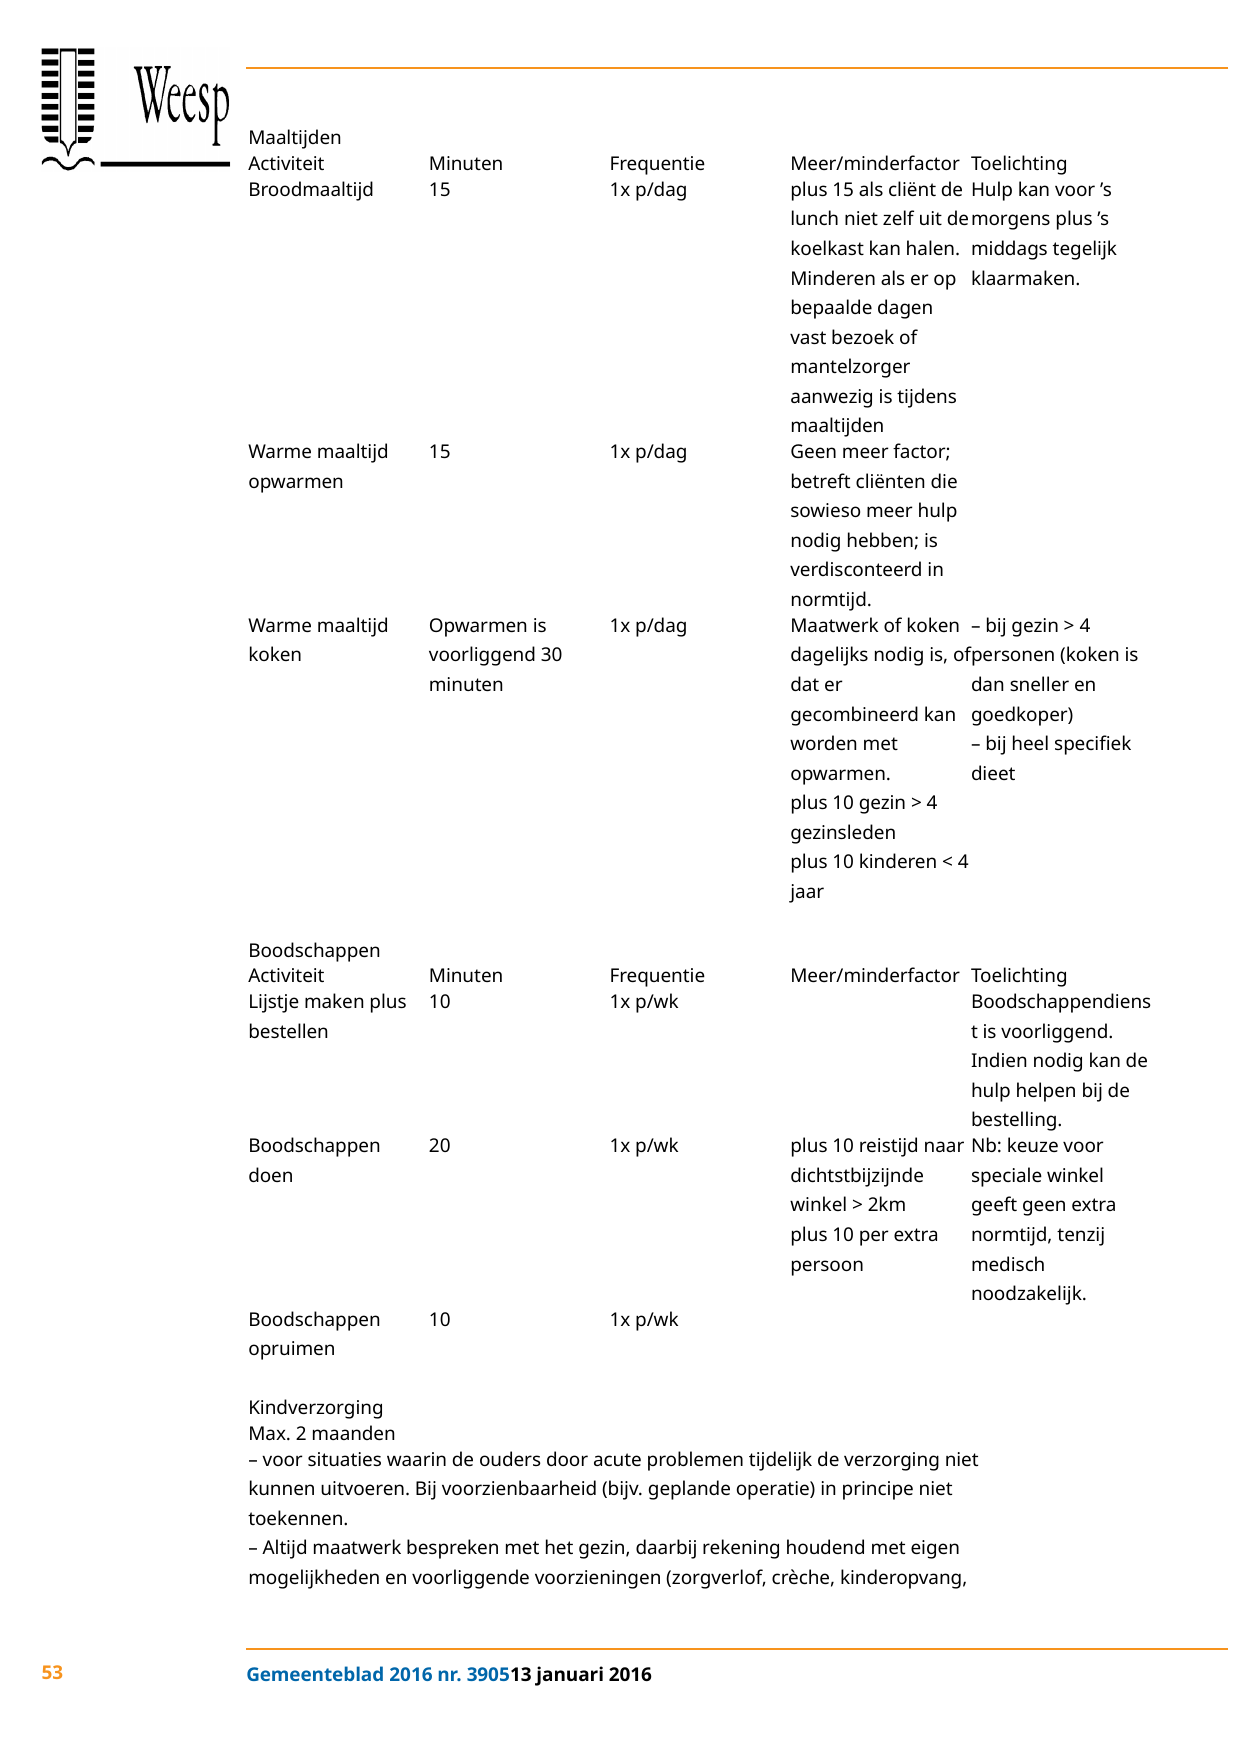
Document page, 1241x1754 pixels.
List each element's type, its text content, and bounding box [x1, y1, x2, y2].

table_cell Warme maaltijd opwarmen [248, 438, 429, 612]
table_cell Minuten [429, 150, 609, 176]
table_cell Boodschappendienst is voorliggend. Indien nodig kan de hulp helpen bij de bestelling. [971, 988, 1152, 1132]
table_cell Opwarmen is voorliggend 30 minuten [429, 612, 609, 904]
table_cell [971, 438, 1152, 612]
table_cell 20 [429, 1133, 609, 1306]
table_header Kindverzorging [248, 1394, 1047, 1420]
table_cell 15 [429, 438, 609, 612]
picture [41, 47, 231, 172]
table_cell Geen meer factor; betreft cliënten die sowieso meer hulp nodig hebben; is verdisconteerd in normtijd. [790, 438, 971, 612]
table_cell [790, 1306, 971, 1361]
table_cell Toelichting [971, 150, 1152, 176]
table_cell Boodschappen doen [248, 1133, 429, 1306]
table_cell [790, 988, 971, 1132]
table_cell – bij gezin > 4 personen (koken is dan sneller en goedkoper) – bij heel specifiek dieet [971, 612, 1152, 904]
table_cell Activiteit [248, 963, 429, 988]
table_cell 1x p/wk [609, 1133, 790, 1306]
table_cell [971, 1306, 1152, 1361]
table_cell 10 [429, 1306, 609, 1361]
table_header [790, 125, 971, 150]
table_header Maaltijden [248, 125, 429, 150]
table_cell plus 10 reistijd naar dichtstbijzijnde winkel > 2km plus 10 per extra persoon [790, 1133, 971, 1306]
table_cell 15 [429, 176, 609, 438]
table_cell 1x p/dag [609, 612, 790, 904]
table_cell plus 15 als cliënt de lunch niet zelf uit de koelkast kan halen. Minderen als er op bepaalde dagen vast bezoek of mantelzorger aanwezig is tijdens maaltijden [790, 176, 971, 438]
table_cell Frequentie [609, 963, 790, 988]
table_cell Maatwerk of koken dagelijks nodig is, of dat er gecombineerd kan worden met opwarmen. plus 10 gezin > 4 gezinsleden plus 10 kinderen < 4 jaar [790, 612, 971, 904]
table_cell 10 [429, 988, 609, 1132]
table_header [971, 937, 1152, 963]
table_header [429, 125, 609, 150]
table_cell Meer/minderfactor [790, 150, 971, 176]
table_cell Max. 2 maanden [248, 1420, 1047, 1446]
table_cell Activiteit [248, 150, 429, 176]
table_header Boodschappen [248, 937, 429, 963]
table_cell Toelichting [971, 963, 1152, 988]
table_header [609, 937, 790, 963]
table_header [609, 125, 790, 150]
table_cell Nb: keuze voor speciale winkel geeft geen extra normtijd, tenzij medisch noodzakelijk. [971, 1133, 1152, 1306]
table_cell Broodmaaltijd [248, 176, 429, 438]
table_cell 1x p/wk [609, 988, 790, 1132]
table_header [971, 125, 1152, 150]
table_cell – voor situaties waarin de ouders door acute problemen tijdelijk de verzorging niet kunnen uitvoeren. Bij voorzienbaarheid (bijv. geplande operatie) in principe niet toekennen. – Altijd maatwerk bespreken met het gezin, daarbij rekening houdend met eigen mogelijkheden en voorliggende voorzieningen (zorgverlof, crèche, kinderopvang, [248, 1446, 1047, 1590]
table_cell Frequentie [609, 150, 790, 176]
table_cell Meer/minderfactor [790, 963, 971, 988]
table_cell Boodschappen opruimen [248, 1306, 429, 1361]
table_cell Minuten [429, 963, 609, 988]
table_cell 1x p/wk [609, 1306, 790, 1361]
table_cell Warme maaltijd koken [248, 612, 429, 904]
table_cell Lijstje maken plus bestellen [248, 988, 429, 1132]
table_cell Hulp kan voor ’s morgens plus ’s middags tegelijk klaarmaken. [971, 176, 1152, 438]
table_header [790, 937, 971, 963]
table_cell 1x p/dag [609, 438, 790, 612]
table_header [429, 937, 609, 963]
table_cell 1x p/dag [609, 176, 790, 438]
